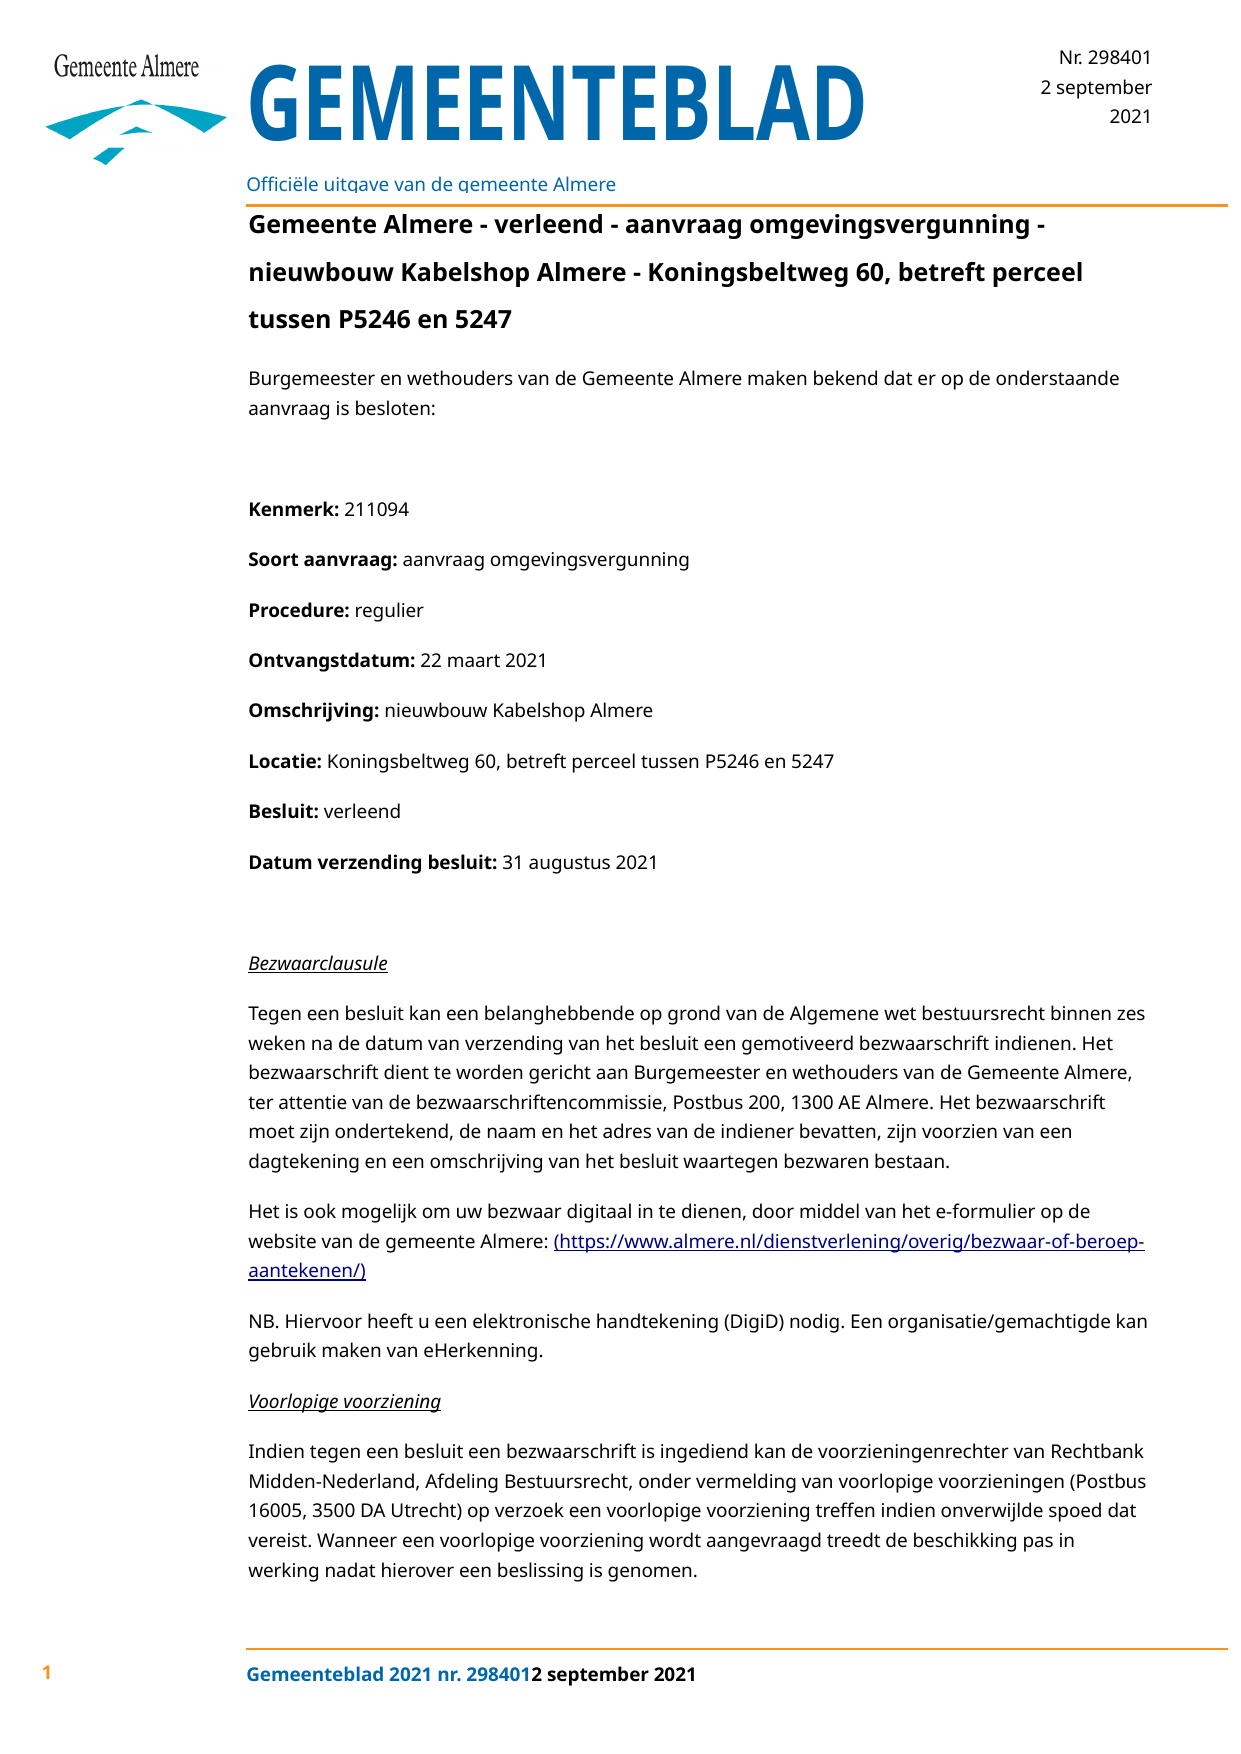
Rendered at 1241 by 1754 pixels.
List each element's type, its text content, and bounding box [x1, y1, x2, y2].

text Tegen een besluit kan een belanghebbende op grond van de Algemene wet bestuursrecht binnen zes weken na de datum van verzending van het besluit een gemotiveerd bezwaarschrift indienen. Het bezwaarschrift dient te worden gericht aan Burgemeester en wethouders van de Gemeente Almere, ter attentie van de bezwaarschriftencommissie, Postbus 200, 1300 AE Almere. Het bezwaarschrift moet zijn ondertekend, de naam en het adres van de indiener bevatten, zijn voorzien van een dagtekening en een omschrijving van het besluit waartegen bezwaren bestaan. [248, 1000, 1152, 1174]
text Bezwaarclausule [248, 950, 1152, 975]
text Voorlopige voorziening [248, 1388, 1152, 1414]
text Datum verzending besluit: 31 augustus 2021 [248, 849, 1152, 874]
text Besluit: verleend [248, 798, 1152, 824]
picture [41, 47, 231, 172]
text Kenmerk: 211094 [248, 496, 1152, 522]
text Ontvangstdatum: 22 maart 2021 [248, 647, 1152, 673]
text Locatie: Koningsbeltweg 60, betreft perceel tussen P5246 en 5247 [248, 748, 1152, 774]
text Gemeente Almere - verleend - aanvraag omgevingsvergunning - nieuwbouw Kabelshop Almere - Koningsbeltweg 60, betreft perceel tussen P5246 en 5247 [248, 207, 1152, 336]
text Soort aanvraag: aanvraag omgevingsvergunning [248, 546, 1152, 572]
text Het is ook mogelijk om uw bezwaar digitaal in te dienen, door middel van het e-formulier op de website van de gemeente Almere: (https://www.almere.nl/dienstverlening/overig/bezwaar-of-beroep-aantekenen/) [248, 1198, 1152, 1283]
text Burgemeester en wethouders van de Gemeente Almere maken bekend dat er op de onderstaande aanvraag is besloten: [248, 366, 1152, 421]
text Procedure: regulier [248, 597, 1152, 622]
text Omschrijving: nieuwbouw Kabelshop Almere [248, 698, 1152, 723]
text NB. Hiervoor heeft u een elektronische handtekening (DigiD) nodig. Een organisatie/gemachtigde kan gebruik maken van eHerkenning. [248, 1308, 1152, 1363]
text Indien tegen een besluit een bezwaarschrift is ingediend kan de voorzieningenrechter van Rechtbank Midden-Nederland, Afdeling Bestuursrecht, onder vermelding van voorlopige voorzieningen (Postbus 16005, 3500 DA Utrecht) op verzoek een voorlopige voorziening treffen indien onverwijlde spoed dat vereist. Wanneer een voorlopige voorziening wordt aangevraagd treedt de beschikking pas in werking nadat hierover een beslissing is genomen. [248, 1438, 1152, 1582]
